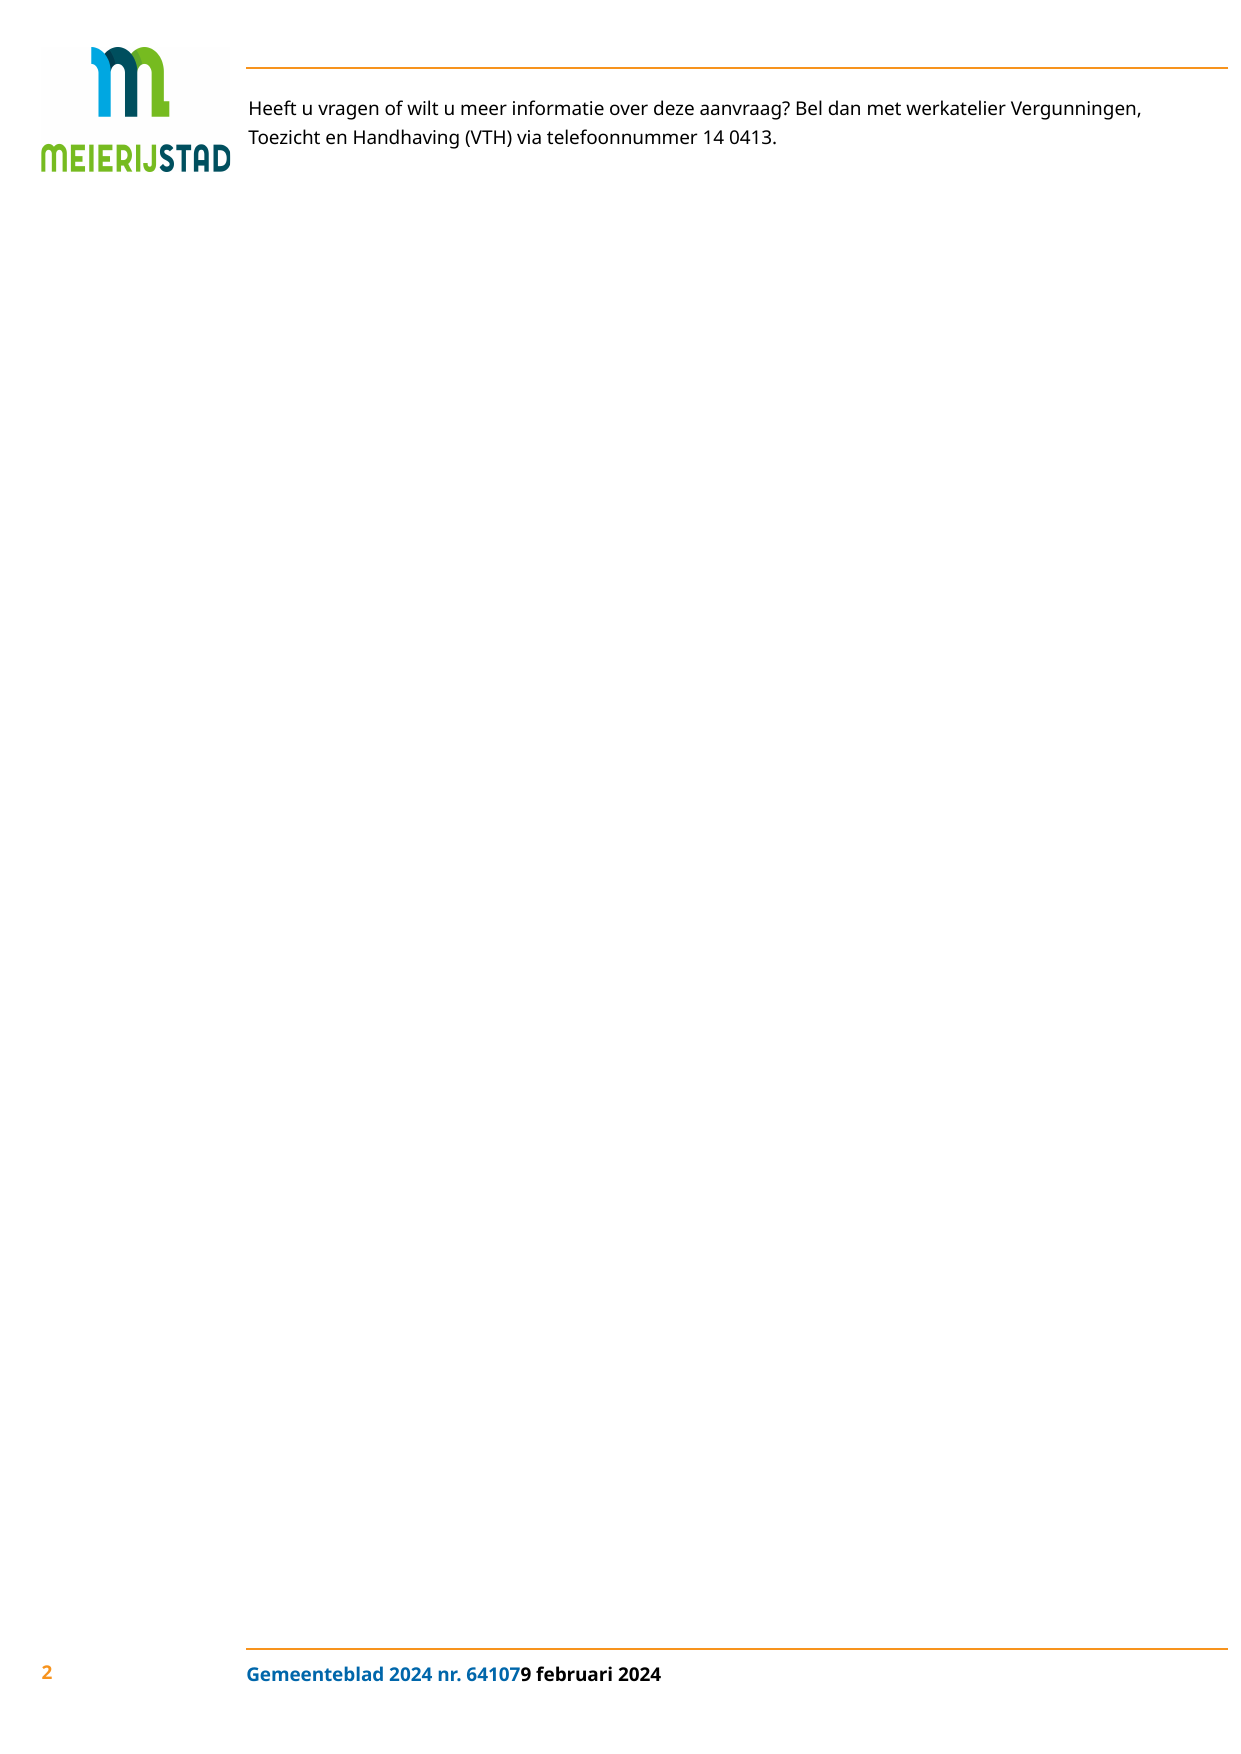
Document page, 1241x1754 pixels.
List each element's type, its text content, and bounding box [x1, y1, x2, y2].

picture [41, 47, 231, 172]
text Heeft u vragen of wilt u meer informatie over deze aanvraag? Bel dan met werkatelier Vergunningen, Toezicht en Handhaving (VTH) via telefoonnummer 14 0413. [248, 95, 1152, 150]
